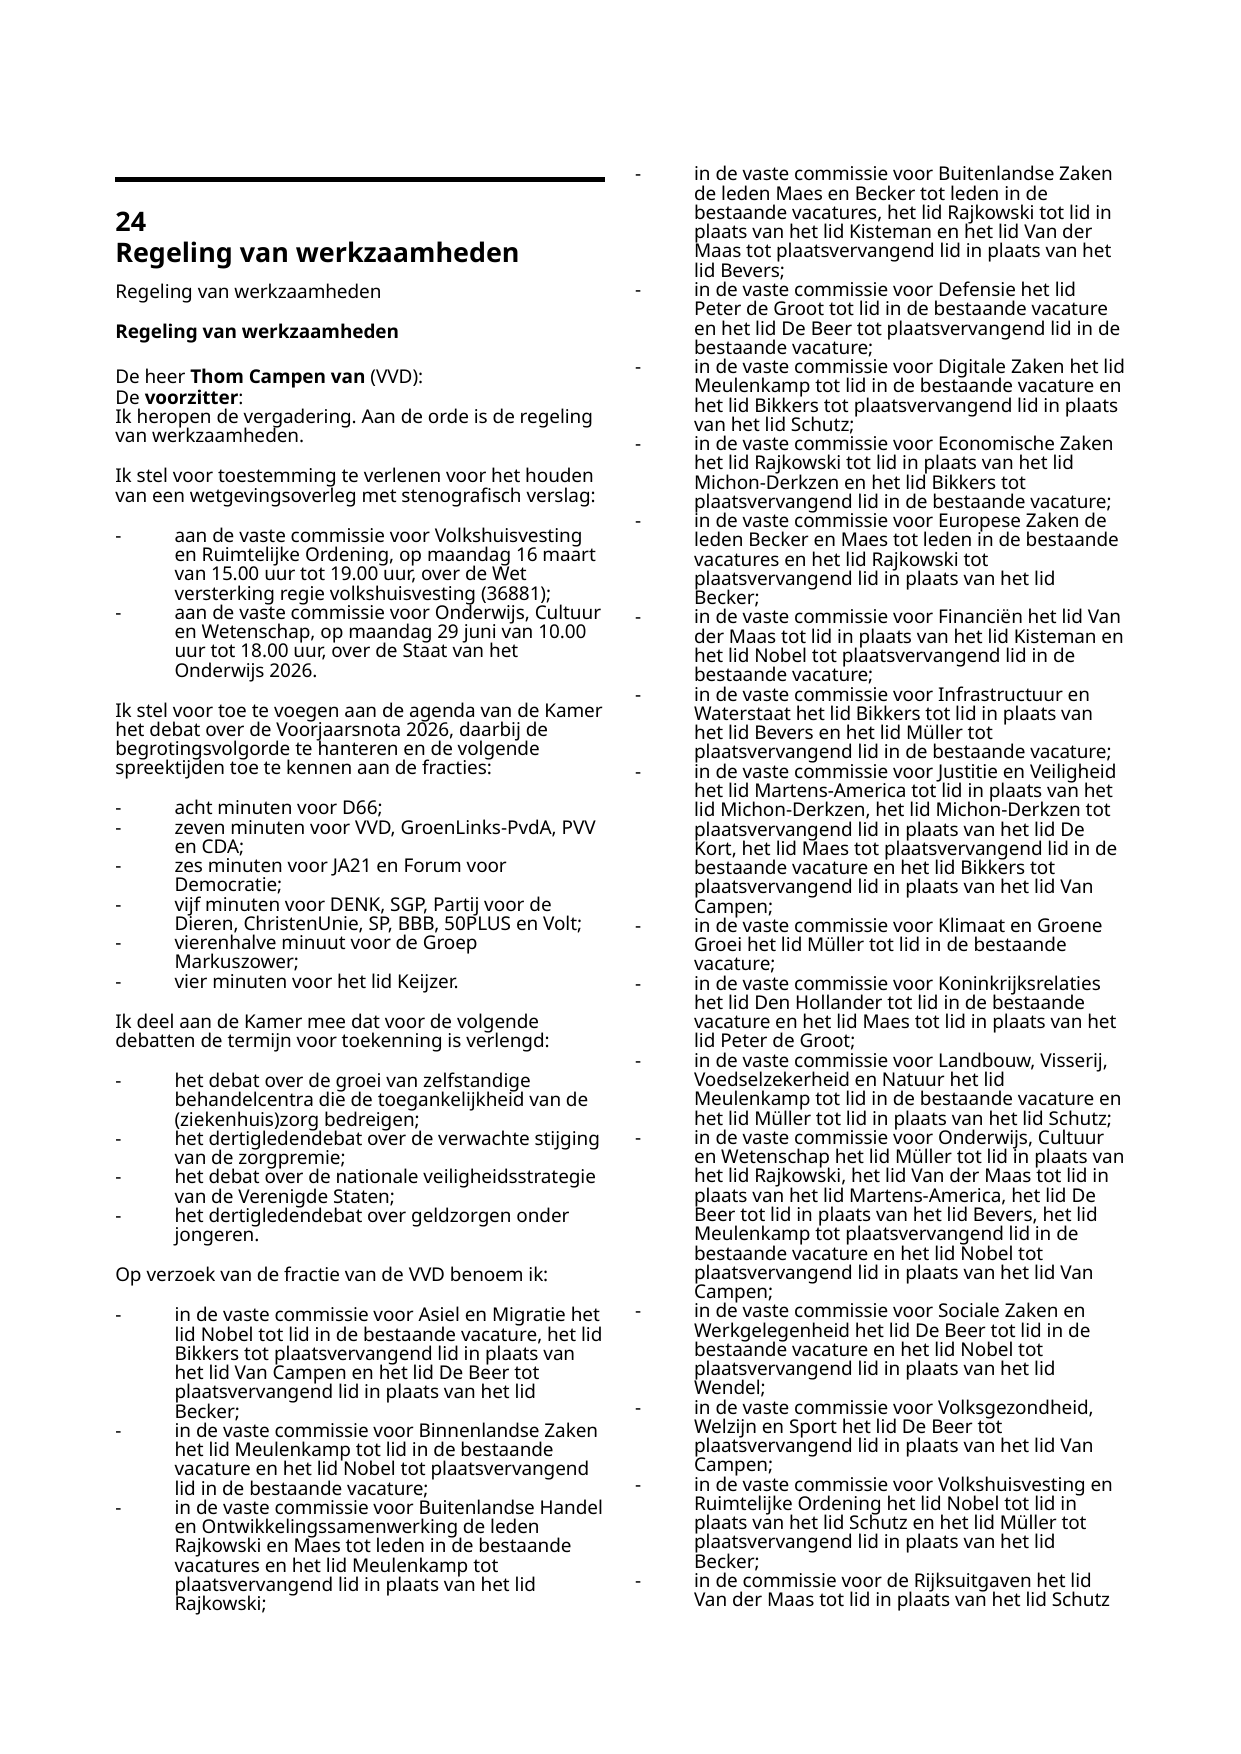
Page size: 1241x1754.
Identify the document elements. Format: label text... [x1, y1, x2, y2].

list in de vaste commissie voor Justitie en Veiligheid het lid Martens-America tot lid in plaats van het lid Michon-Derkzen, het lid Michon-Derkzen tot plaatsvervangend lid in plaats van het lid De Kort, het lid Maes tot plaatsvervangend lid in de bestaande vacature en het lid Bikkers tot plaatsvervangend lid in plaats van het lid Van Campen; [635, 763, 1125, 917]
text De voorzitter: [115, 389, 605, 408]
list in de vaste commissie voor Buitenlandse Zaken de leden Maes en Becker tot leden in de bestaande vacatures, het lid Rajkowski tot lid in plaats van het lid Kisteman en het lid Van der Maas tot plaatsvervangend lid in plaats van het lid Bevers; [635, 165, 1125, 281]
text De heer Thom Campen van (VVD): [115, 363, 605, 389]
list in de vaste commissie voor Financiën het lid Van der Maas tot lid in plaats van het lid Kisteman en het lid Nobel tot plaatsvervangend lid in de bestaande vacature; [635, 608, 1125, 686]
list in de vaste commissie voor Volkshuisvesting en Ruimtelijke Ordening het lid Nobel tot lid in plaats van het lid Schutz en het lid Müller tot plaatsvervangend lid in plaats van het lid Becker; [635, 1476, 1125, 1572]
list het debat over de groei van zelfstandige behandelcentra die de toegankelijkheid van de (ziekenhuis)zorg bedreigen; [115, 1072, 605, 1130]
list in de vaste commissie voor Volksgezondheid, Welzijn en Sport het lid De Beer tot plaatsvervangend lid in plaats van het lid Van Campen; [635, 1399, 1125, 1476]
text Regeling van werkzaamheden [115, 239, 605, 283]
list zes minuten voor JA21 en Forum voor Democratie; [115, 857, 605, 896]
text Ik stel voor toe te voegen aan de agenda van de Kamer het debat over de Voorjaarsnota 2026, daarbij de begrotingsvolgorde te hanteren en de volgende spreektijden toe te kennen aan de fracties: [115, 702, 605, 779]
list vier minuten voor het lid Keijzer. [115, 973, 605, 992]
list in de vaste commissie voor Digitale Zaken het lid Meulenkamp tot lid in de bestaande vacature en het lid Bikkers tot plaatsvervangend lid in plaats van het lid Schutz; [635, 358, 1125, 435]
list het dertigledendebat over de verwachte stijging van de zorgpremie; [115, 1130, 605, 1168]
text Op verzoek van de fractie van de VVD benoem ik: [115, 1266, 605, 1286]
text Regeling van werkzaamheden [115, 323, 605, 342]
list vierenhalve minuut voor de Groep Markuszower; [115, 934, 605, 973]
text Ik stel voor toestemming te verlenen voor het houden van een wetgevingsoverleg met stenografisch verslag: [115, 467, 605, 506]
list in de vaste commissie voor Defensie het lid Peter de Groot tot lid in de bestaande vacature en het lid De Beer tot plaatsvervangend lid in de bestaande vacature; [635, 281, 1125, 358]
list in de vaste commissie voor Infrastructuur en Waterstaat het lid Bikkers tot lid in plaats van het lid Bevers en het lid Müller tot plaatsvervangend lid in de bestaande vacature; [635, 686, 1125, 763]
list in de vaste commissie voor Sociale Zaken en Werkgelegenheid het lid De Beer tot lid in de bestaande vacature en het lid Nobel tot plaatsvervangend lid in plaats van het lid Wendel; [635, 1302, 1125, 1399]
text 24 [115, 203, 605, 239]
text Ik heropen de vergadering. Aan de orde is de regeling van werkzaamheden. [115, 408, 605, 447]
list vijf minuten voor DENK, SGP, Partij voor de Dieren, ChristenUnie, SP, BBB, 50PLUS en Volt; [115, 896, 605, 934]
list in de vaste commissie voor Klimaat en Groene Groei het lid Müller tot lid in de bestaande vacature; [635, 917, 1125, 975]
list in de vaste commissie voor Binnenlandse Zaken het lid Meulenkamp tot lid in de bestaande vacature en het lid Nobel tot plaatsvervangend lid in de bestaande vacature; [115, 1422, 605, 1499]
list in de vaste commissie voor Buitenlandse Handel en Ontwikkelingssamenwerking de leden Rajkowski en Maes tot leden in de bestaande vacatures en het lid Meulenkamp tot plaatsvervangend lid in plaats van het lid Rajkowski; [115, 1499, 605, 1614]
list in de commissie voor de Rijksuitgaven het lid Van der Maas tot lid in plaats van het lid Schutz [635, 1572, 1125, 1611]
list aan de vaste commissie voor Onderwijs, Cultuur en Wetenschap, op maandag 29 juni van 10.00 uur tot 18.00 uur, over de Staat van het Onderwijs 2026. [115, 604, 605, 681]
list zeven minuten voor VVD, GroenLinks-PvdA, PVV en CDA; [115, 819, 605, 857]
list het debat over de nationale veiligheidsstrategie van de Verenigde Staten; [115, 1168, 605, 1207]
list in de vaste commissie voor Europese Zaken de leden Becker en Maes tot leden in de bestaande vacatures en het lid Rajkowski tot plaatsvervangend lid in plaats van het lid Becker; [635, 512, 1125, 608]
text Regeling van werkzaamheden [115, 283, 605, 302]
list in de vaste commissie voor Koninkrijksrelaties het lid Den Hollander tot lid in de bestaande vacature en het lid Maes tot lid in plaats van het lid Peter de Groot; [635, 975, 1125, 1052]
text Ik deel aan de Kamer mee dat voor de volgende debatten de termijn voor toekenning is verlengd: [115, 1013, 605, 1051]
list het dertigledendebat over geldzorgen onder jongeren. [115, 1207, 605, 1246]
list in de vaste commissie voor Asiel en Migratie het lid Nobel tot lid in de bestaande vacature, het lid Bikkers tot plaatsvervangend lid in plaats van het lid Van Campen en het lid De Beer tot plaatsvervangend lid in plaats van het lid Becker; [115, 1306, 605, 1422]
list in de vaste commissie voor Onderwijs, Cultuur en Wetenschap het lid Müller tot lid in plaats van het lid Rajkowski, het lid Van der Maas tot lid in plaats van het lid Martens-America, het lid De Beer tot lid in plaats van het lid Bevers, het lid Meulenkamp tot plaatsvervangend lid in de bestaande vacature en het lid Nobel tot plaatsvervangend lid in plaats van het lid Van Campen; [635, 1129, 1125, 1302]
list aan de vaste commissie voor Volkshuisvesting en Ruimtelijke Ordening, op maandag 16 maart van 15.00 uur tot 19.00 uur, over de Wet versterking regie volkshuisvesting (36881); [115, 527, 605, 604]
list in de vaste commissie voor Economische Zaken het lid Rajkowski tot lid in plaats van het lid Michon-Derkzen en het lid Bikkers tot plaatsvervangend lid in de bestaande vacature; [635, 435, 1125, 512]
list in de vaste commissie voor Landbouw, Visserij, Voedselzekerheid en Natuur het lid Meulenkamp tot lid in de bestaande vacature en het lid Müller tot lid in plaats van het lid Schutz; [635, 1052, 1125, 1129]
list acht minuten voor D66; [115, 799, 605, 819]
